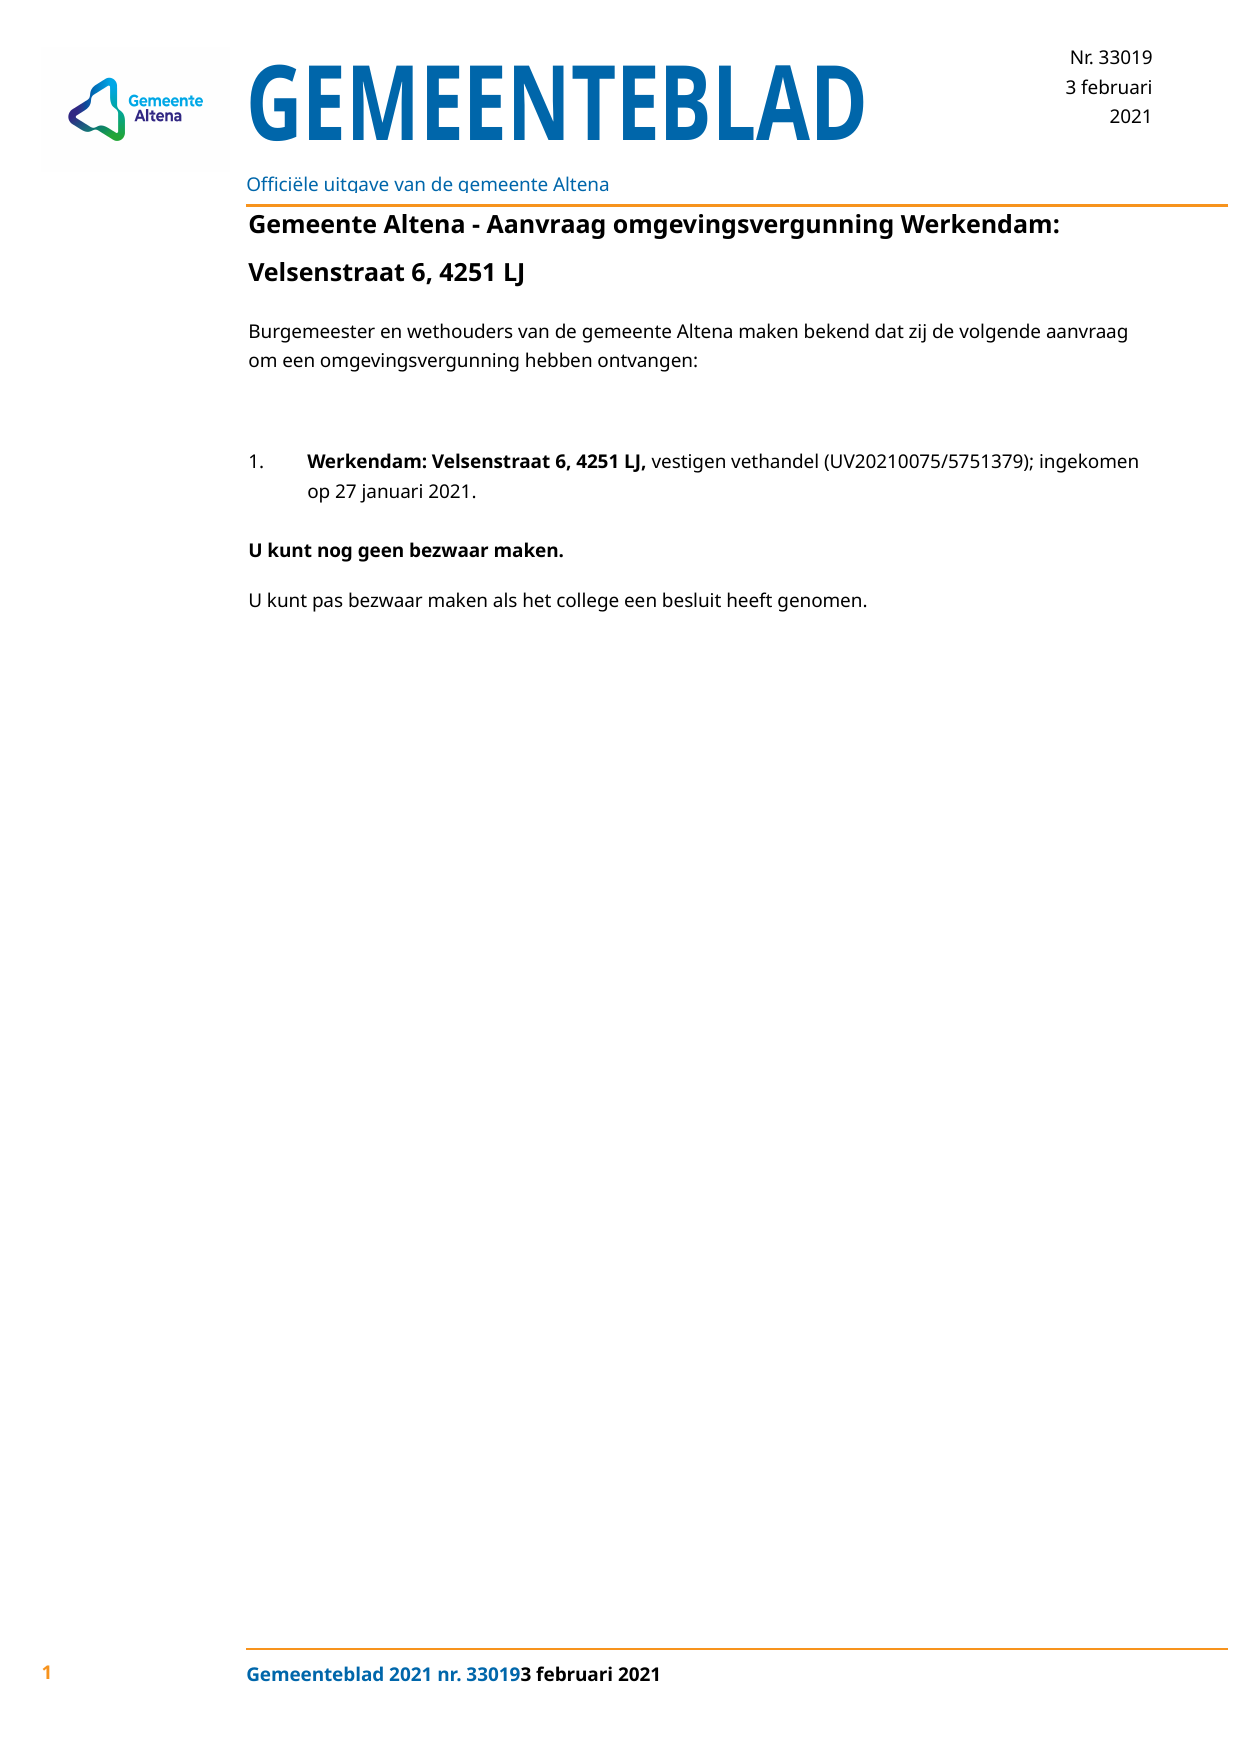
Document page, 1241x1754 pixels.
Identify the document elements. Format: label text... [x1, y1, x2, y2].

picture [41, 47, 231, 172]
text U kunt nog geen bezwaar maken. [248, 537, 1152, 563]
list Werkendam: Velsenstraat 6, 4251 LJ, vestigen vethandel (UV20210075/5751379); ingekomen op 27 januari 2021. [248, 448, 1152, 504]
text Burgemeester en wethouders van de gemeente Altena maken bekend dat zij de volgende aanvraag om een omgevingsvergunning hebben ontvangen: [248, 318, 1152, 373]
text Gemeente Altena - Aanvraag omgevingsvergunning Werkendam: Velsenstraat 6, 4251 LJ [248, 207, 1152, 288]
text U kunt pas bezwaar maken als het college een besluit heeft genomen. [248, 587, 1152, 613]
